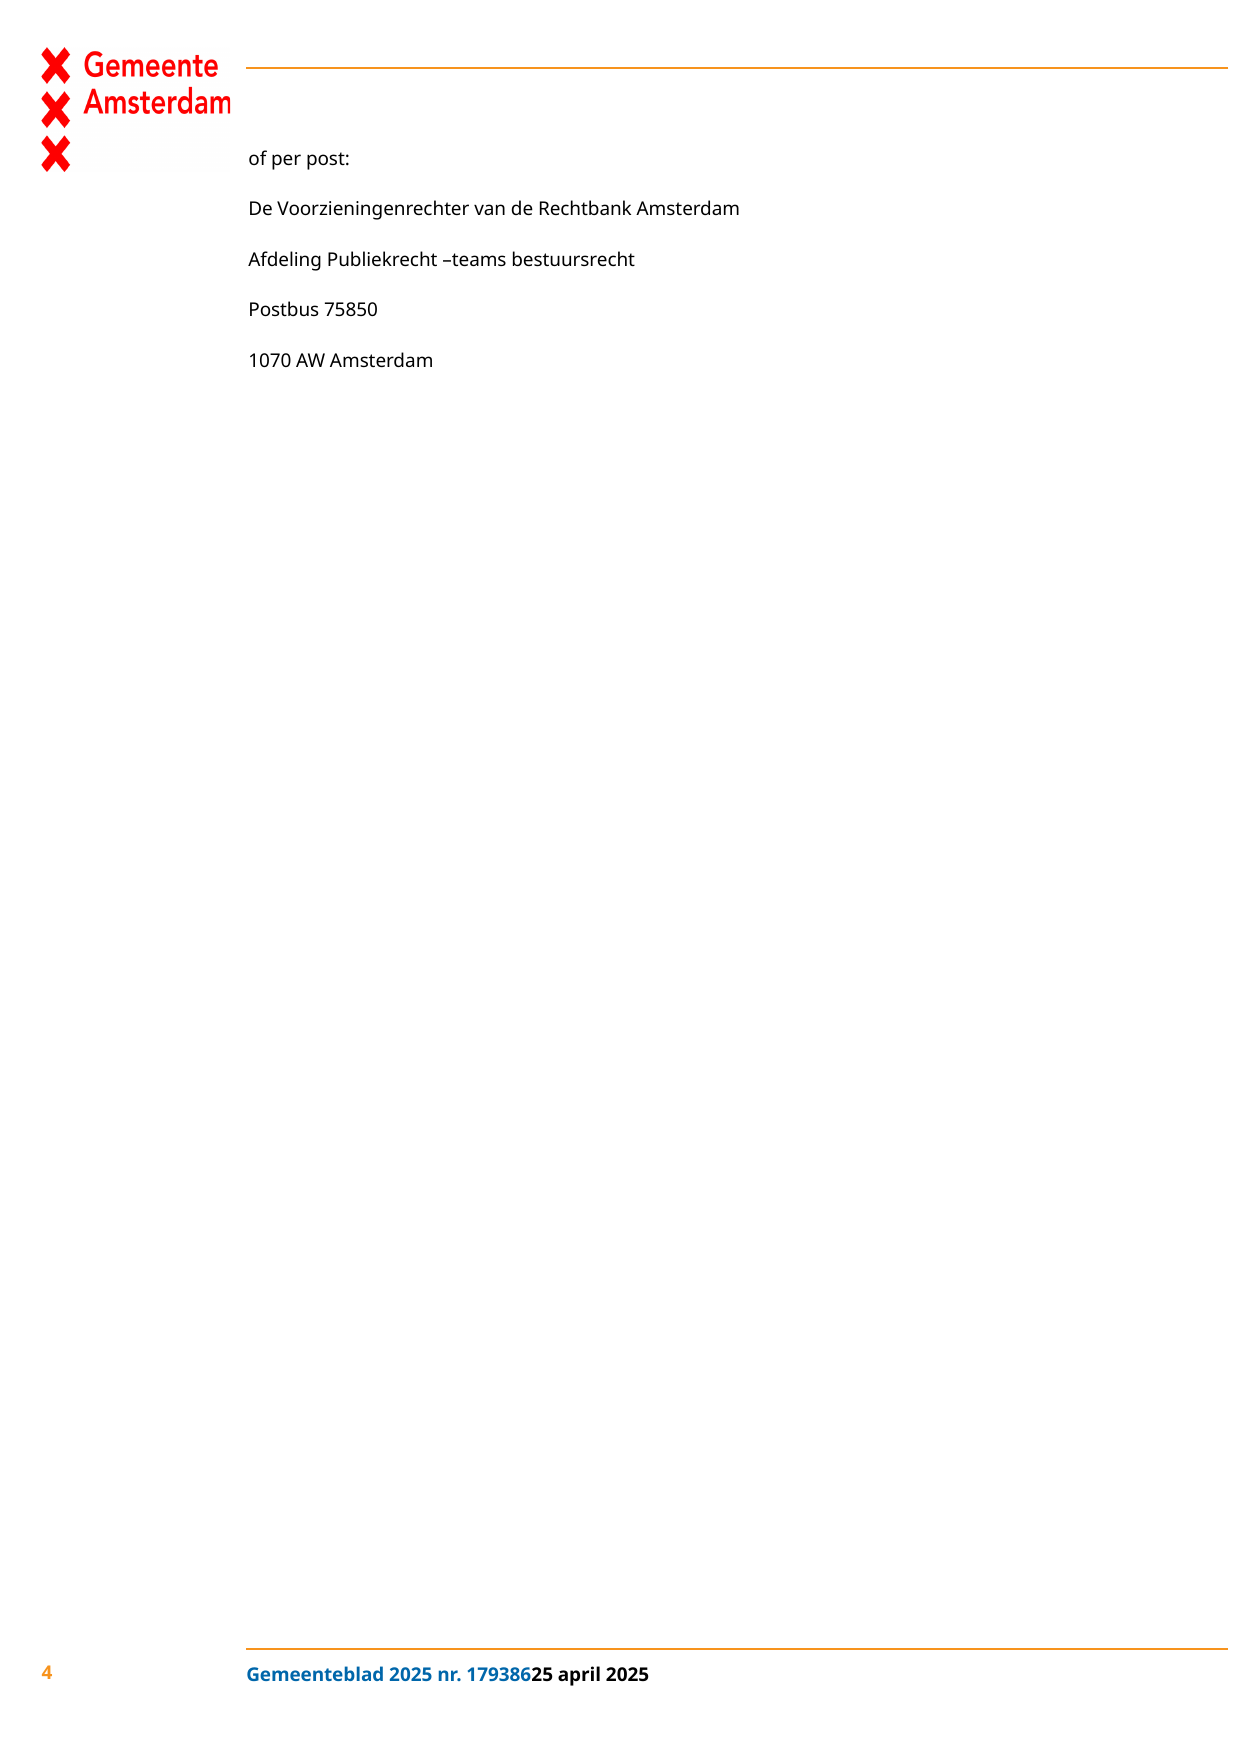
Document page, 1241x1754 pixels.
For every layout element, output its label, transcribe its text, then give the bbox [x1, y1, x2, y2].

text 1070 AW Amsterdam [248, 347, 1152, 373]
text Postbus 75850 [248, 296, 1152, 322]
text Afdeling Publiekrecht –teams bestuursrecht [248, 246, 1152, 272]
text De Voorzieningenrechter van de Rechtbank Amsterdam [248, 196, 1152, 221]
picture [41, 47, 231, 172]
text of per post: [248, 145, 1152, 171]
